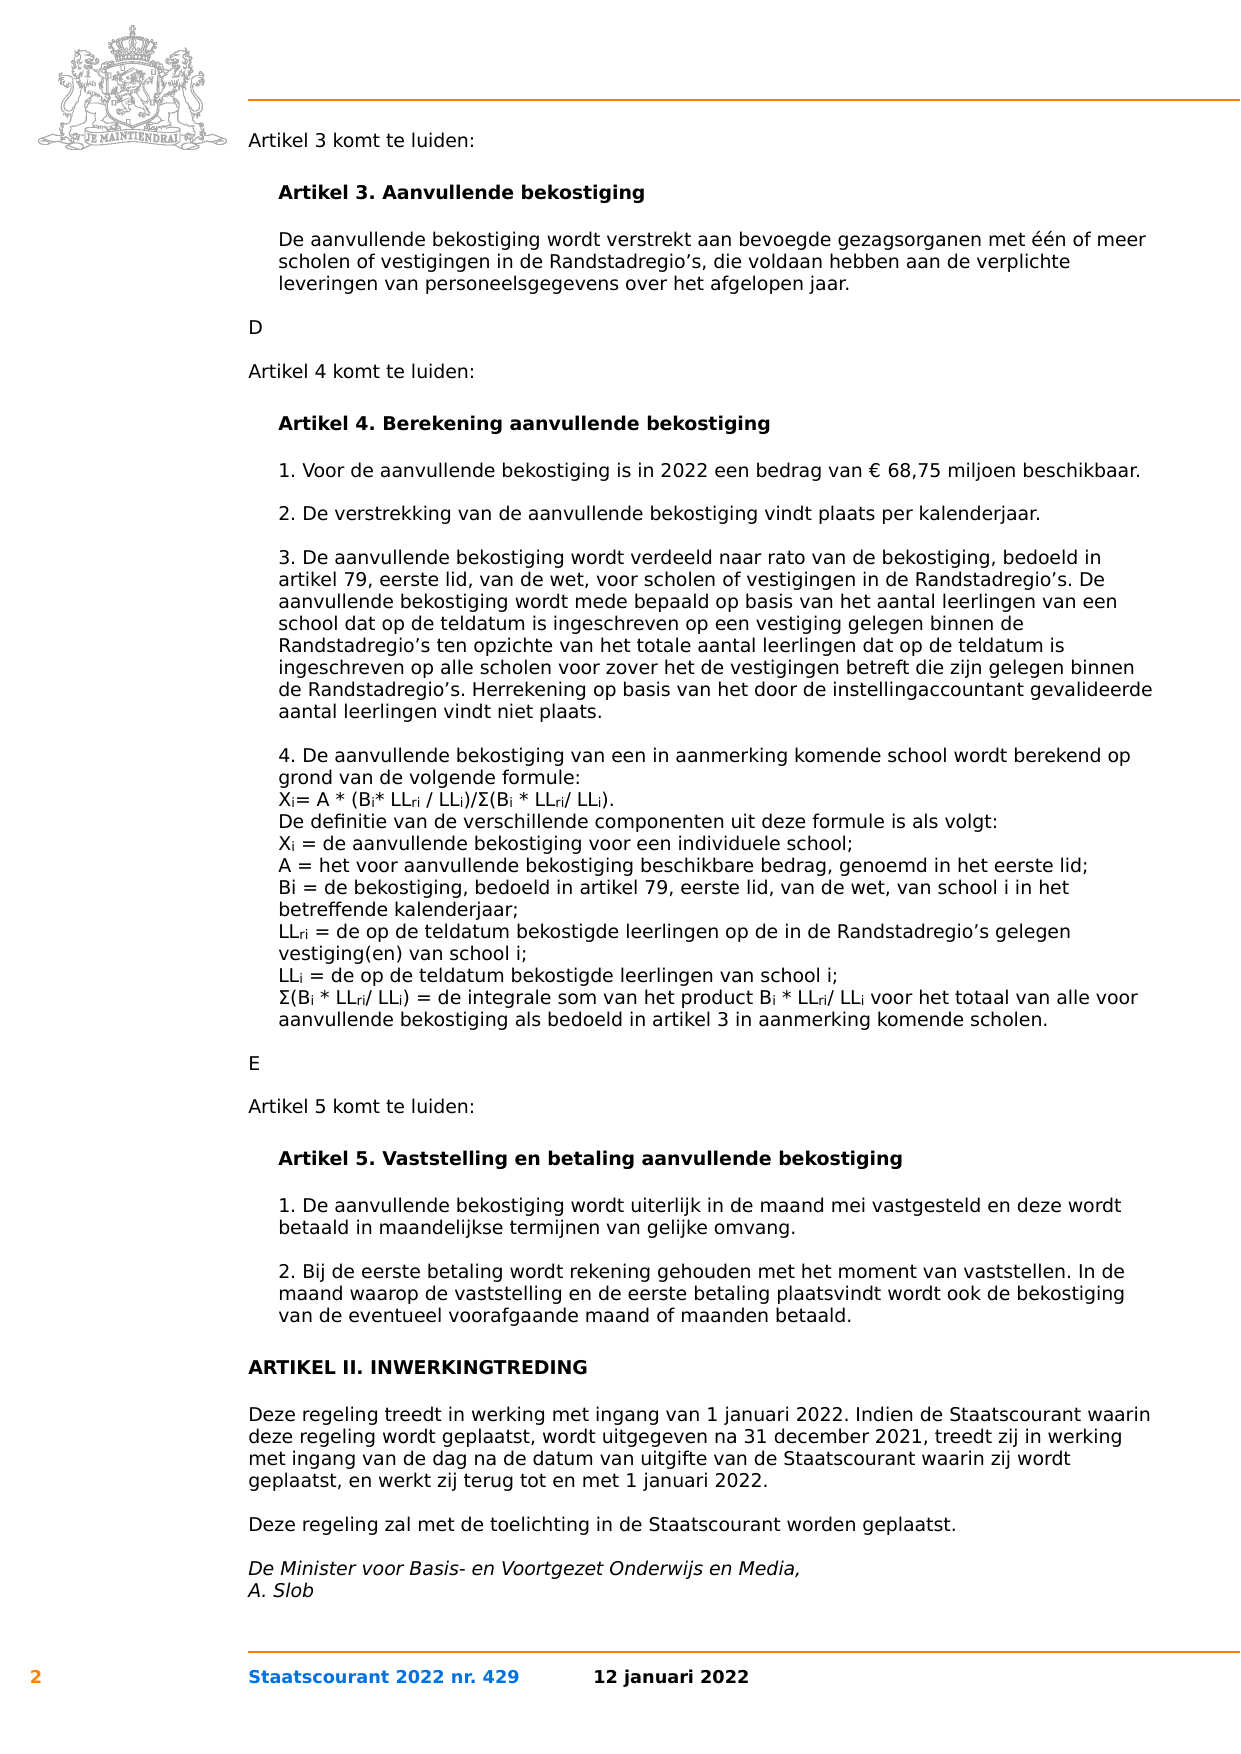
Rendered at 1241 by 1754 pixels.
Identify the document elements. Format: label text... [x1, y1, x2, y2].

text 4. De aanvullende bekostiging van een in aanmerking komende school wordt berekend op grond van de volgende formule: [278, 745, 1163, 789]
text Artikel 5 komt te luiden: [248, 1096, 1163, 1118]
text E [248, 1052, 1163, 1074]
text D [248, 317, 1163, 339]
text Deze regeling zal met de toelichting in de Staatscourant worden geplaatst. [248, 1514, 1163, 1536]
subtitle ARTIKEL II. INWERKINGTREDING [248, 1357, 1163, 1379]
text Bi = de bekostiging, bedoeld in artikel 79, eerste lid, van de wet, van school i in het betreffende kalenderjaar; [278, 877, 1163, 921]
text 2. Bij de eerste betaling wordt rekening gehouden met het moment van vaststellen. In de maand waarop de vaststelling en de eerste betaling plaatsvindt wordt ook de bekostiging van de eventueel voorafgaande maand of maanden betaald. [278, 1261, 1163, 1327]
text LLi = de op de teldatum bekostigde leerlingen van school i; [278, 965, 1163, 987]
text Xi= A * (Bi* LLri / LLi)/Σ(Bi * LLri/ LLi). [278, 789, 1163, 811]
text LLri = de op de teldatum bekostigde leerlingen op de in de Randstadregio’s gelegen vestiging(en) van school i; [278, 921, 1163, 965]
text Deze regeling treedt in werking met ingang van 1 januari 2022. Indien de Staatscourant waarin deze regeling wordt geplaatst, wordt uitgegeven na 31 december 2021, treedt zij in werking met ingang van de dag na de datum van uitgifte van de Staatscourant waarin zij wordt geplaatst, en werkt zij terug tot en met 1 januari 2022. [248, 1404, 1163, 1492]
text Artikel 3 komt te luiden: [248, 130, 1163, 152]
subtitle Artikel 4. Berekening aanvullende bekostiging [278, 412, 1163, 434]
text 1. Voor de aanvullende bekostiging is in 2022 een bedrag van € 68,75 miljoen beschikbaar. [278, 459, 1163, 481]
picture [38, 25, 227, 150]
text De aanvullende bekostiging wordt verstrekt aan bevoegde gezagsorganen met één of meer scholen of vestigingen in de Randstadregio’s, die voldaan hebben aan de verplichte leveringen van personeelsgegevens over het afgelopen jaar. [278, 229, 1163, 295]
text Xi = de aanvullende bekostiging voor een individuele school; [278, 833, 1163, 855]
text Artikel 4 komt te luiden: [248, 361, 1163, 382]
text 3. De aanvullende bekostiging wordt verdeeld naar rato van de bekostiging, bedoeld in artikel 79, eerste lid, van de wet, voor scholen of vestigingen in de Randstadregio’s. De aanvullende bekostiging wordt mede bepaald op basis van het aantal leerlingen van een school dat op de teldatum is ingeschreven op een vestiging gelegen binnen de Randstadregio’s ten opzichte van het totale aantal leerlingen dat op de teldatum is ingeschreven op alle scholen voor zover het de vestigingen betreft die zijn gelegen binnen de Randstadregio’s. Herrekening op basis van het door de instellingaccountant gevalideerde aantal leerlingen vindt niet plaats. [278, 547, 1163, 723]
text Σ(Bi * LLri/ LLi) = de integrale som van het product Bi * LLri/ LLi voor het totaal van alle voor aanvullende bekostiging als bedoeld in artikel 3 in aanmerking komende scholen. [278, 987, 1163, 1031]
text 1. De aanvullende bekostiging wordt uiterlijk in de maand mei vastgesteld en deze wordt betaald in maandelijkse termijnen van gelijke omvang. [278, 1195, 1163, 1239]
subtitle Artikel 5. Vaststelling en betaling aanvullende bekostiging [278, 1148, 1163, 1170]
text De definitie van de verschillende componenten uit deze formule is als volgt: [278, 811, 1163, 833]
text 2. De verstrekking van de aanvullende bekostiging vindt plaats per kalenderjaar. [278, 503, 1163, 525]
text De Minister voor Basis- en Voortgezet Onderwijs en Media, A. Slob [248, 1558, 1163, 1602]
text A = het voor aanvullende bekostiging beschikbare bedrag, genoemd in het eerste lid; [278, 855, 1163, 877]
subtitle Artikel 3. Aanvullende bekostiging [278, 182, 1163, 204]
